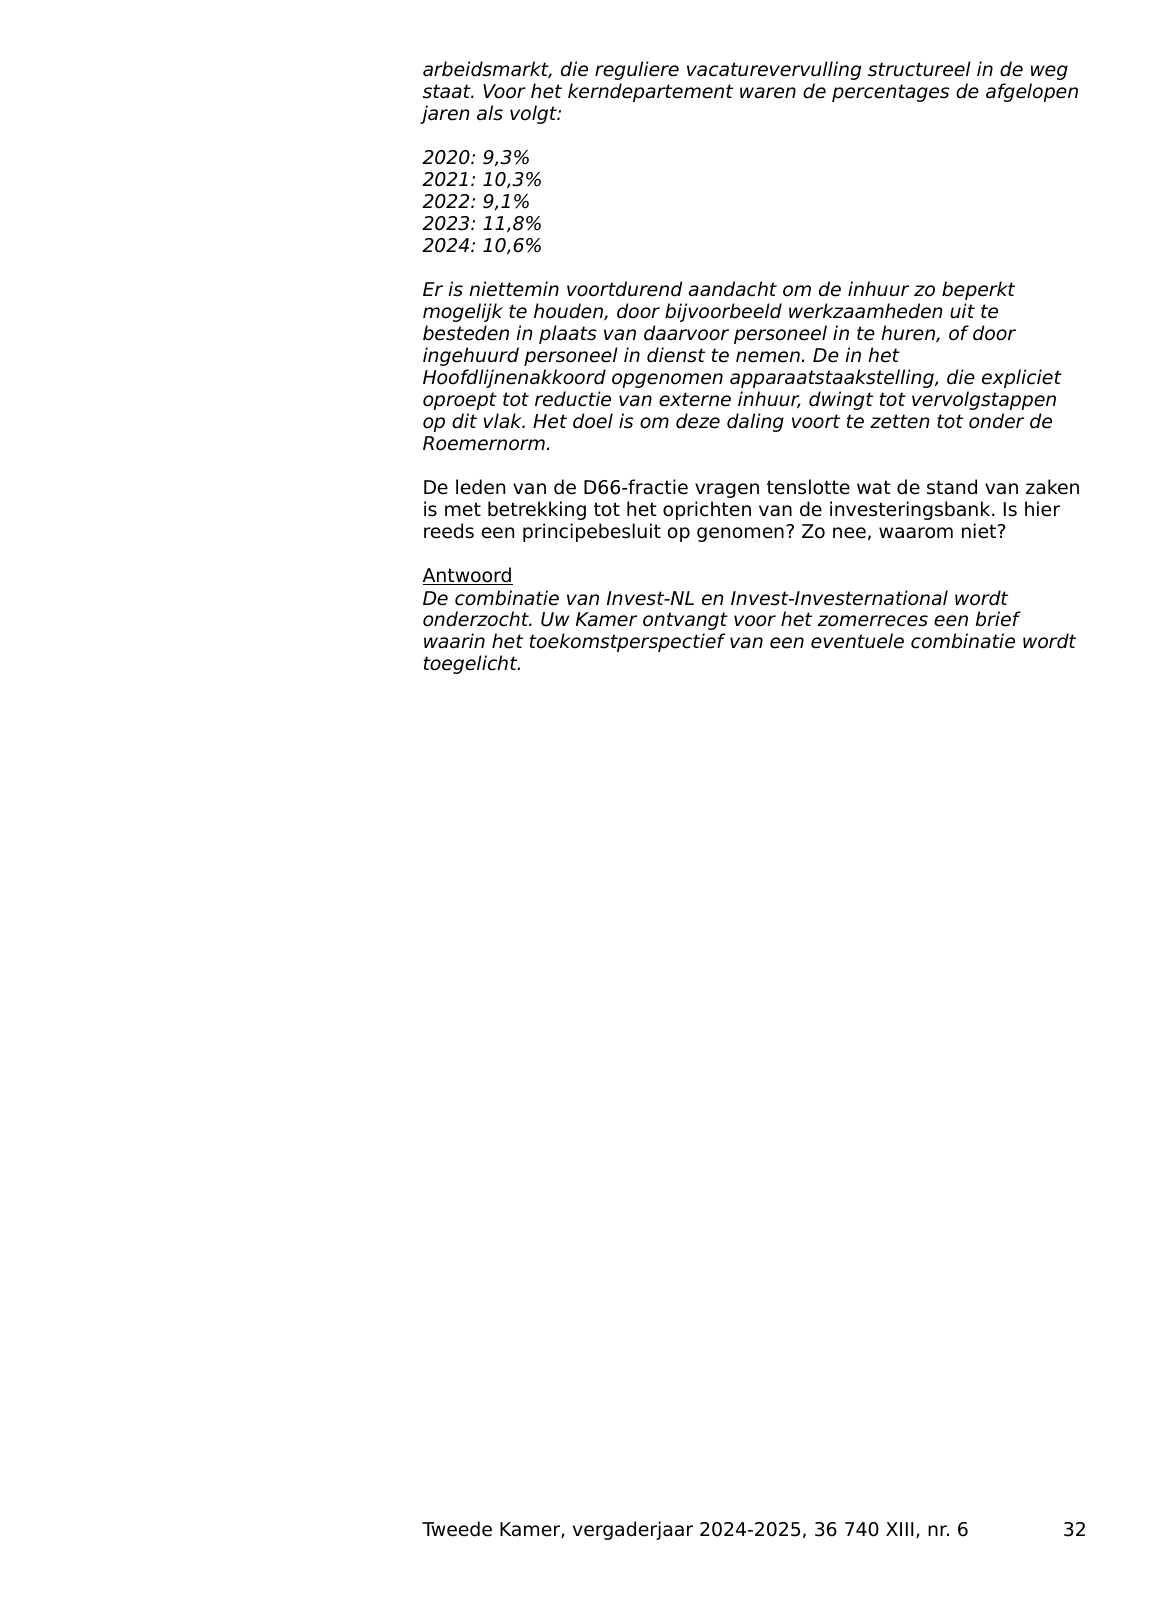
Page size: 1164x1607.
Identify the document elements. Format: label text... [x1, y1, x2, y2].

text arbeidsmarkt, die reguliere vacaturevervulling structureel in de weg staat. Voor het kerndepartement waren de percentages de afgelopen jaren als volgt: [422, 59, 1087, 125]
text 2020: 9,3% [422, 147, 1087, 169]
text Antwoord [422, 565, 1087, 587]
text De leden van de D66-fractie vragen tenslotte wat de stand van zaken is met betrekking tot het oprichten van de investeringsbank. Is hier reeds een principebesluit op genomen? Zo nee, waarom niet? [422, 477, 1087, 543]
text 2022: 9,1% [422, 191, 1087, 213]
text 2024: 10,6% [422, 235, 1087, 257]
text De combinatie van Invest-NL en Invest-Investernational wordt onderzocht. Uw Kamer ontvangt voor het zomerreces een brief waarin het toekomstperspectief van een eventuele combinatie wordt toegelicht. [422, 587, 1087, 675]
text Er is niettemin voortdurend aandacht om de inhuur zo beperkt mogelijk te houden, door bijvoorbeeld werkzaamheden uit te besteden in plaats van daarvoor personeel in te huren, of door ingehuurd personeel in dienst te nemen. De in het Hoofdlijnenakkoord opgenomen apparaatstaakstelling, die expliciet oproept tot reductie van externe inhuur, dwingt tot vervolgstappen op dit vlak. Het doel is om deze daling voort te zetten tot onder de Roemernorm. [422, 279, 1087, 455]
text 2023: 11,8% [422, 213, 1087, 235]
text 2021: 10,3% [422, 169, 1087, 191]
